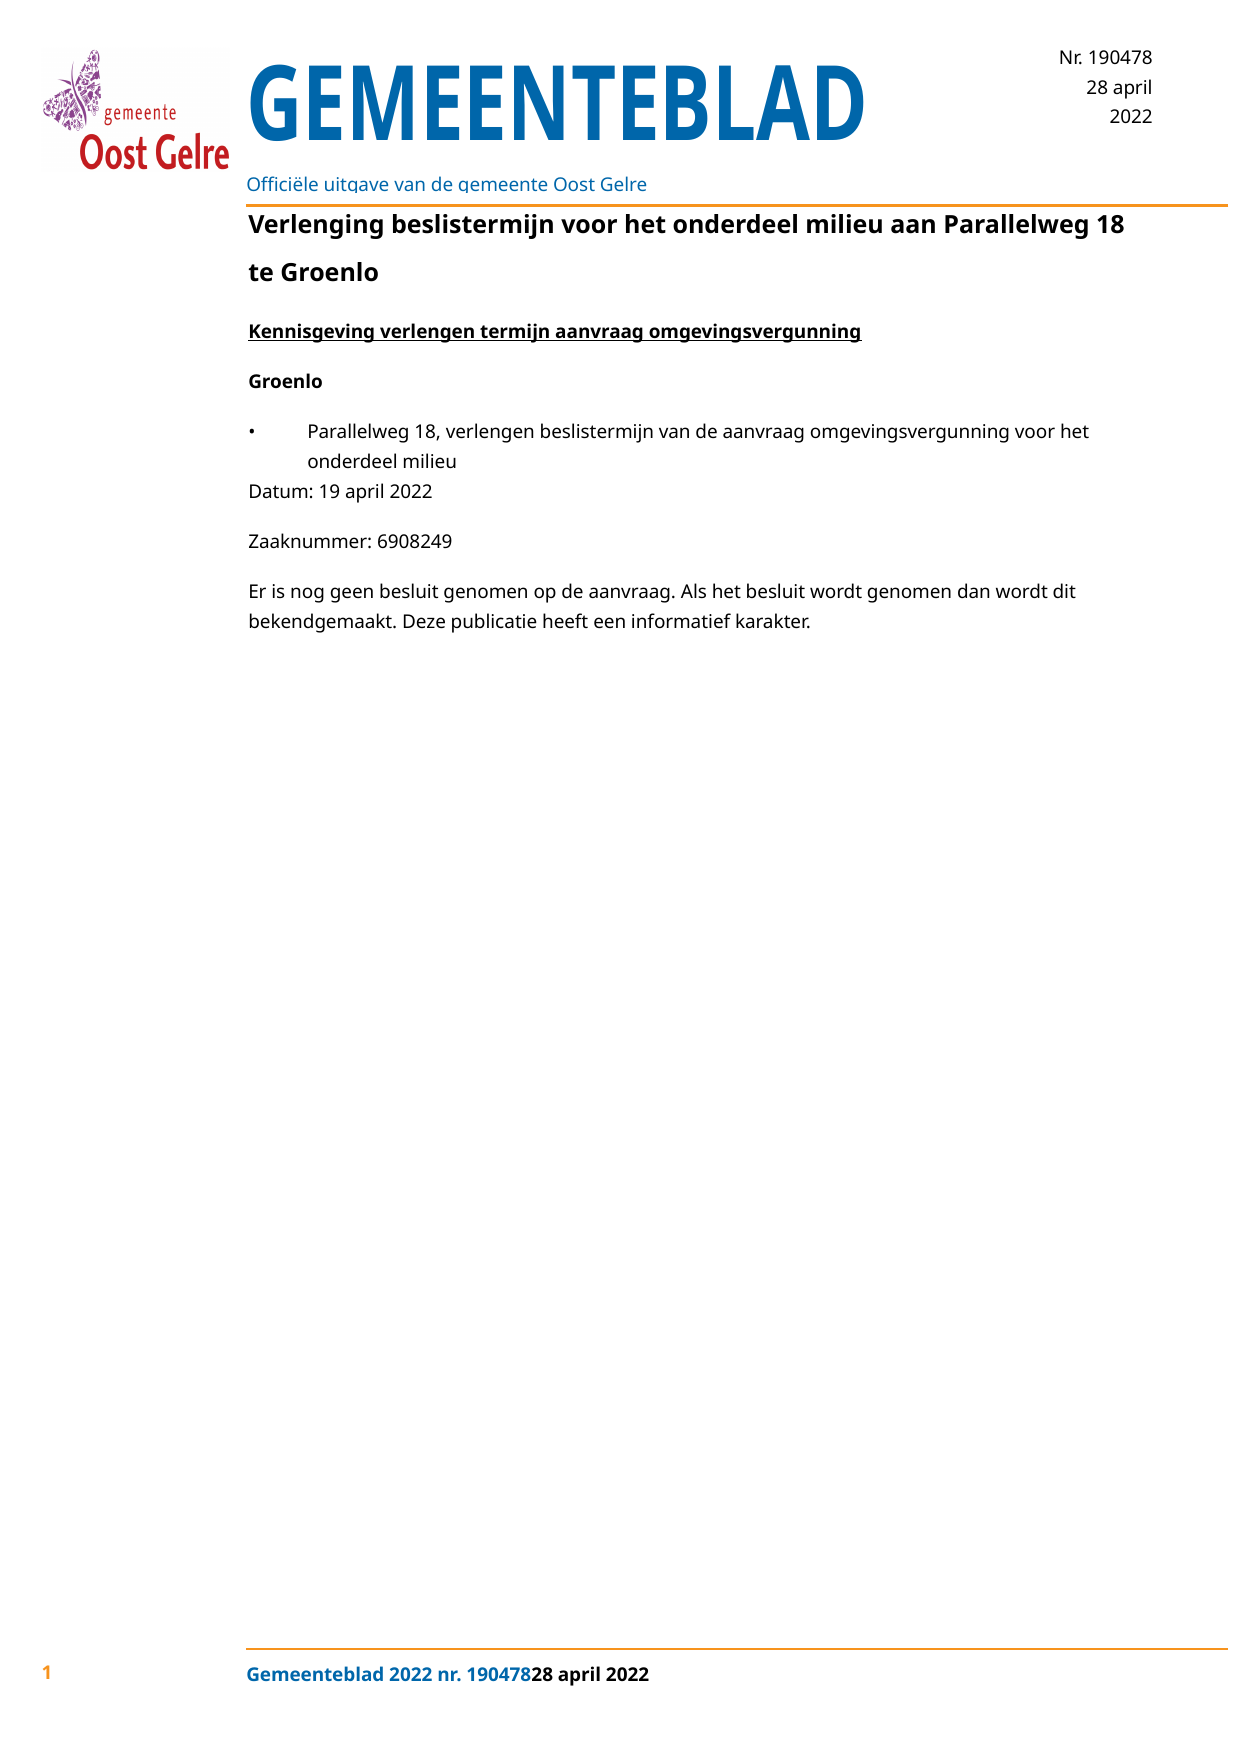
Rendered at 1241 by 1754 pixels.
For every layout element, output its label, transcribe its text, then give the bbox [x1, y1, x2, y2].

text Datum: 19 april 2022 [248, 478, 1152, 504]
text Groenlo [248, 368, 1152, 394]
text Er is nog geen besluit genomen op de aanvraag. Als het besluit wordt genomen dan wordt dit bekendgemaakt. Deze publicatie heeft een informatief karakter. [248, 579, 1152, 634]
text Verlenging beslistermijn voor het onderdeel milieu aan Parallelweg 18 te Groenlo [248, 207, 1152, 288]
list Parallelweg 18, verlengen beslistermijn van de aanvraag omgevingsvergunning voor het onderdeel milieu [248, 419, 1152, 474]
text Kennisgeving verlengen termijn aanvraag omgevingsvergunning [248, 318, 1152, 344]
picture [41, 47, 231, 172]
text Zaaknummer: 6908249 [248, 528, 1152, 554]
